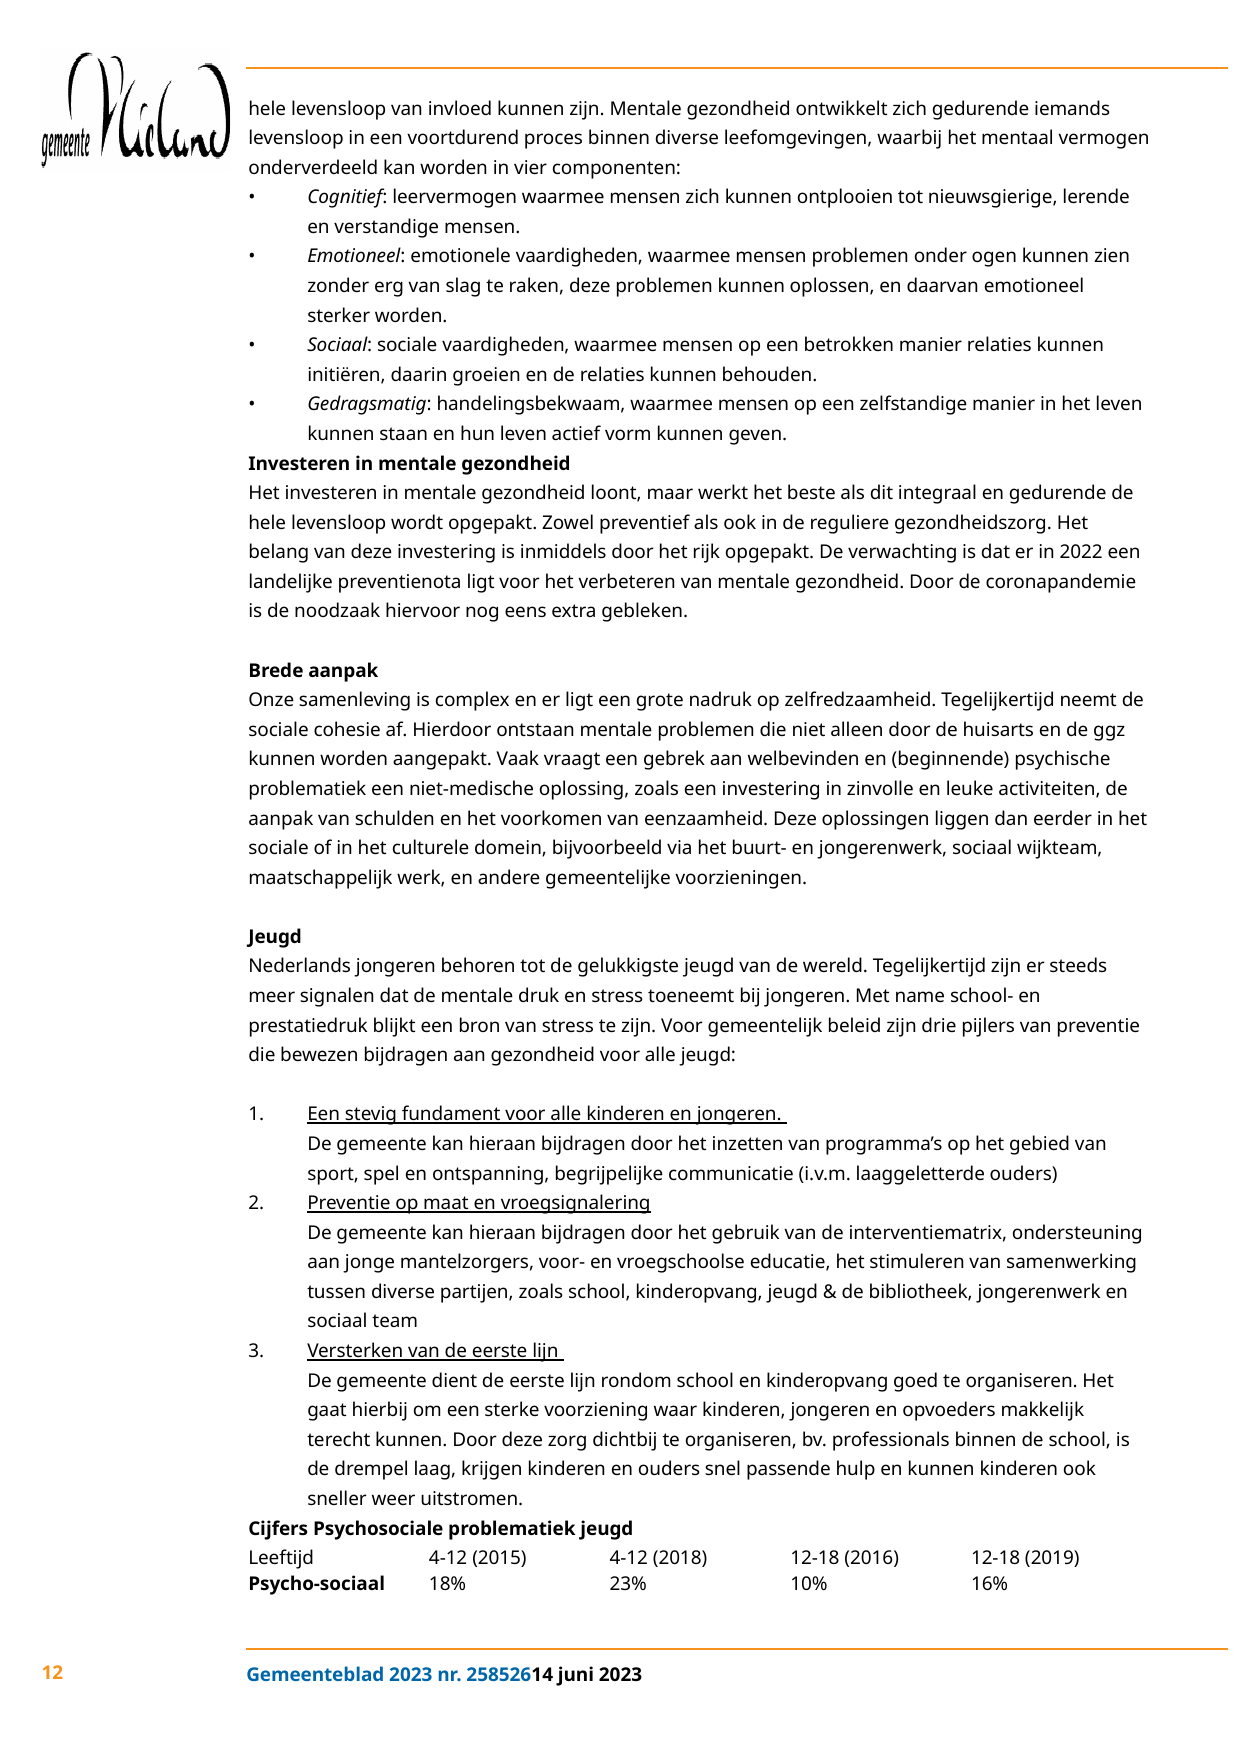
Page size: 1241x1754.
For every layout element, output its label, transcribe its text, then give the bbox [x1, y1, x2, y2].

list Een stevig fundament voor alle kinderen en jongeren. [248, 1101, 1152, 1126]
text Investeren in mentale gezondheid [248, 450, 1152, 476]
picture [41, 47, 231, 172]
list De gemeente kan hieraan bijdragen door het gebruik van de interventiematrix, ondersteuning aan jonge mantelzorgers, voor- en vroegschoolse educatie, het stimuleren van samenwerking tussen diverse partijen, zoals school, kinderopvang, jeugd & de bibliotheek, jongerenwerk en sociaal team [248, 1219, 1152, 1333]
text Cijfers Psychosociale problematiek jeugd [248, 1515, 1152, 1541]
table_header 12-18 (2019) [971, 1545, 1152, 1570]
list Gedragsmatig: handelingsbekwaam, waarmee mensen op een zelfstandige manier in het leven kunnen staan en hun leven actief vorm kunnen geven. [248, 391, 1152, 446]
text Jeugd [248, 923, 1152, 949]
text Onze samenleving is complex en er ligt een grote nadruk op zelfredzaamheid. Tegelijkertijd neemt de sociale cohesie af. Hierdoor ontstaan mentale problemen die niet alleen door de huisarts en de ggz kunnen worden aangepakt. Vaak vraagt een gebrek aan welbevinden en (beginnende) psychische problematiek een niet-medische oplossing, zoals een investering in zinvolle en leuke activiteiten, de aanpak van schulden en het voorkomen van eenzaamheid. Deze oplossingen liggen dan eerder in het sociale of in het culturele domein, bijvoorbeeld via het buurt- en jongerenwerk, sociaal wijkteam, maatschappelijk werk, en andere gemeentelijke voorzieningen. [248, 686, 1152, 890]
text hele levensloop van invloed kunnen zijn. Mentale gezondheid ontwikkelt zich gedurende iemands levensloop in een voortdurend proces binnen diverse leefomgevingen, waarbij het mentaal vermogen onderverdeeld kan worden in vier componenten: [248, 95, 1152, 180]
table_header 4-12 (2015) [429, 1545, 609, 1570]
text Nederlands jongeren behoren tot de gelukkigste jeugd van de wereld. Tegelijkertijd zijn er steeds meer signalen dat de mentale druk en stress toeneemt bij jongeren. Met name school- en prestatiedruk blijkt een bron van stress te zijn. Voor gemeentelijk beleid zijn drie pijlers van preventie die bewezen bijdragen aan gezondheid voor alle jeugd: [248, 953, 1152, 1067]
list Emotioneel: emotionele vaardigheden, waarmee mensen problemen onder ogen kunnen zien zonder erg van slag te raken, deze problemen kunnen oplossen, en daarvan emotioneel sterker worden. [248, 243, 1152, 328]
table_header Leeftijd [248, 1545, 429, 1570]
table_cell 18% [429, 1570, 609, 1596]
text Het investeren in mentale gezondheid loont, maar werkt het beste als dit integraal en gedurende de hele levensloop wordt opgepakt. Zowel preventief als ook in de reguliere gezondheidszorg. Het belang van deze investering is inmiddels door het rijk opgepakt. De verwachting is dat er in 2022 een landelijke preventienota ligt voor het verbeteren van mentale gezondheid. Door de coronapandemie is de noodzaak hiervoor nog eens extra gebleken. [248, 479, 1152, 623]
table_header 12-18 (2016) [790, 1545, 971, 1570]
table_cell Psycho-sociaal [248, 1570, 429, 1596]
table_cell 16% [971, 1570, 1152, 1596]
text Brede aanpak [248, 657, 1152, 683]
list Sociaal: sociale vaardigheden, waarmee mensen op een betrokken manier relaties kunnen initiëren, daarin groeien en de relaties kunnen behouden. [248, 331, 1152, 387]
list Preventie op maat en vroegsignalering [248, 1189, 1152, 1215]
list Cognitief: leervermogen waarmee mensen zich kunnen ontplooien tot nieuwsgierige, lerende en verstandige mensen. [248, 183, 1152, 239]
table_cell 23% [609, 1570, 790, 1596]
table_header 4-12 (2018) [609, 1545, 790, 1570]
table_cell 10% [790, 1570, 971, 1596]
list De gemeente kan hieraan bijdragen door het inzetten van programma’s op het gebied van sport, spel en ontspanning, begrijpelijke communicatie (i.v.m. laaggeletterde ouders) [248, 1130, 1152, 1186]
list Versterken van de eerste lijn [248, 1337, 1152, 1363]
list De gemeente dient de eerste lijn rondom school en kinderopvang goed te organiseren. Het gaat hierbij om een sterke voorziening waar kinderen, jongeren en opvoeders makkelijk terecht kunnen. Door deze zorg dichtbij te organiseren, bv. professionals binnen de school, is de drempel laag, krijgen kinderen en ouders snel passende hulp en kunnen kinderen ook sneller weer uitstromen. [248, 1367, 1152, 1511]
